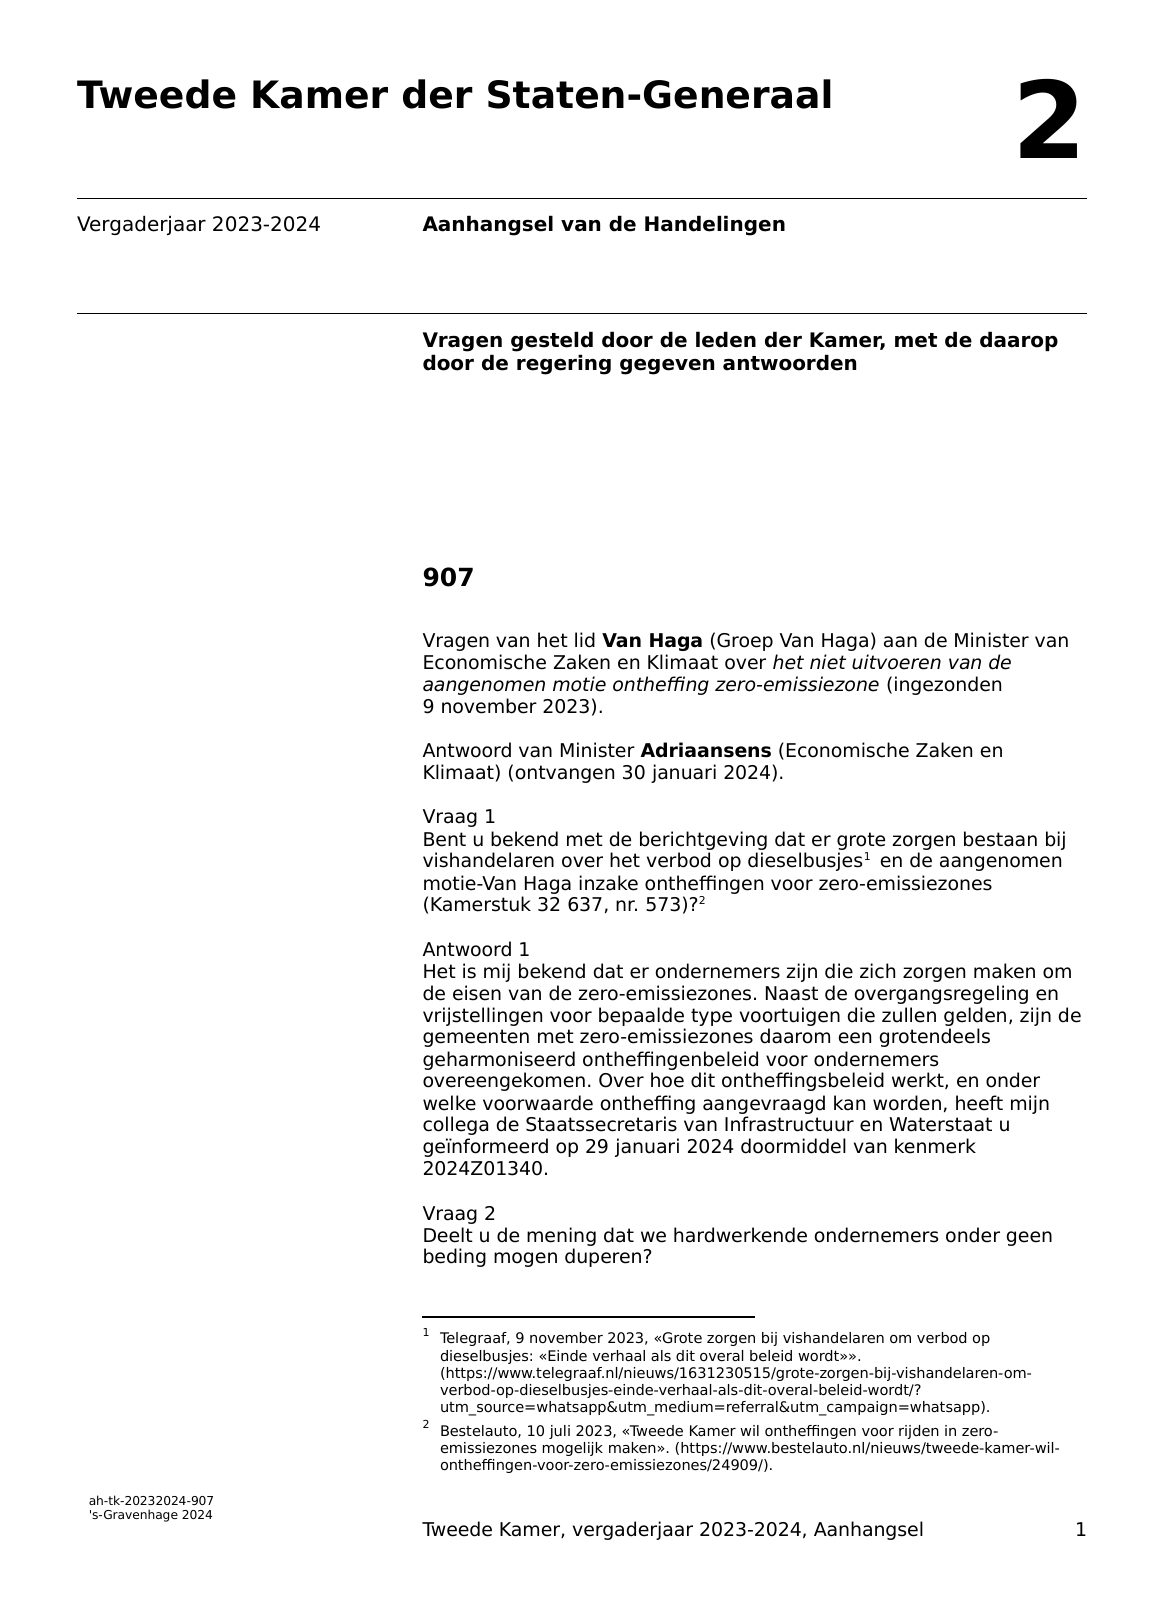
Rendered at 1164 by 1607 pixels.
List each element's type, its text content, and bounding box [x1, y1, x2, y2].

text Antwoord 1 [422, 938, 1087, 961]
text Antwoord van Minister Adriaansens (Economische Zaken en Klimaat) (ontvangen 30 januari 2024). [422, 740, 1087, 784]
text 907 [422, 563, 1087, 592]
text Telegraaf, 9 november 2023, «Grote zorgen bij vishandelaren om verbod op dieselbusjes: «Einde verhaal als dit overal beleid wordt»». (https://www.telegraaf.nl/nieuws/1631230515/grote-zorgen-bij-vishandelaren-om-verbod-op-dieselbusjes-einde-verhaal-als-dit-overal-beleid-wordt/?utm_source=whatsapp&utm_medium=referral&utm_campaign=whatsapp). [422, 1326, 1087, 1416]
table_header 2 [886, 59, 1087, 198]
table_header Tweede Kamer der Staten-Generaal [77, 59, 886, 198]
table_cell Aanhangsel van de Handelingen [422, 199, 1087, 313]
table_cell [77, 314, 422, 375]
text Vraag 2 [422, 1202, 1087, 1224]
text Bestelauto, 10 juli 2023, «Tweede Kamer wil ontheffingen voor rijden in zero-emissiezones mogelijk maken». (https://www.bestelauto.nl/nieuws/tweede-kamer-wil-ontheffingen-voor-zero-emissiezones/24909/). [422, 1418, 1087, 1474]
text Deelt u de mening dat we hardwerkende ondernemers onder geen beding mogen duperen? [422, 1224, 1087, 1268]
text Vraag 1 [422, 806, 1087, 828]
text Bent u bekend met de berichtgeving dat er grote zorgen bestaan bij vishandelaren over het verbod op dieselbusjes en de aangenomen motie-Van Haga inzake ontheffingen voor zero-emissiezones (Kamerstuk 32 637, nr. 573)? [422, 828, 1087, 916]
table_cell Vergaderjaar 2023-2024 [77, 199, 422, 313]
text 's-Gravenhage 2024 [88, 1508, 323, 1522]
table_cell Vragen gesteld door de leden der Kamer, met de daarop door de regering gegeven antwoorden [422, 314, 1087, 375]
text Het is mij bekend dat er ondernemers zijn die zich zorgen maken om de eisen van de zero-emissiezones. Naast de overgangsregeling en vrijstellingen voor bepaalde type voortuigen die zullen gelden, zijn de gemeenten met zero-emissiezones daarom een grotendeels geharmoniseerd ontheffingenbeleid voor ondernemers overeengekomen. Over hoe dit ontheffingsbeleid werkt, en onder welke voorwaarde ontheffing aangevraagd kan worden, heeft mijn collega de Staatssecretaris van Infrastructuur en Waterstaat u geïnformeerd op 29 januari 2024 doormiddel van kenmerk 2024Z01340. [422, 961, 1087, 1180]
text Vragen van het lid Van Haga (Groep Van Haga) aan de Minister van Economische Zaken en Klimaat over het niet uitvoeren van de aangenomen motie ontheffing zero-emissiezone (ingezonden 9 november 2023). [422, 630, 1087, 718]
text ah-tk-20232024-907 [88, 1494, 323, 1508]
